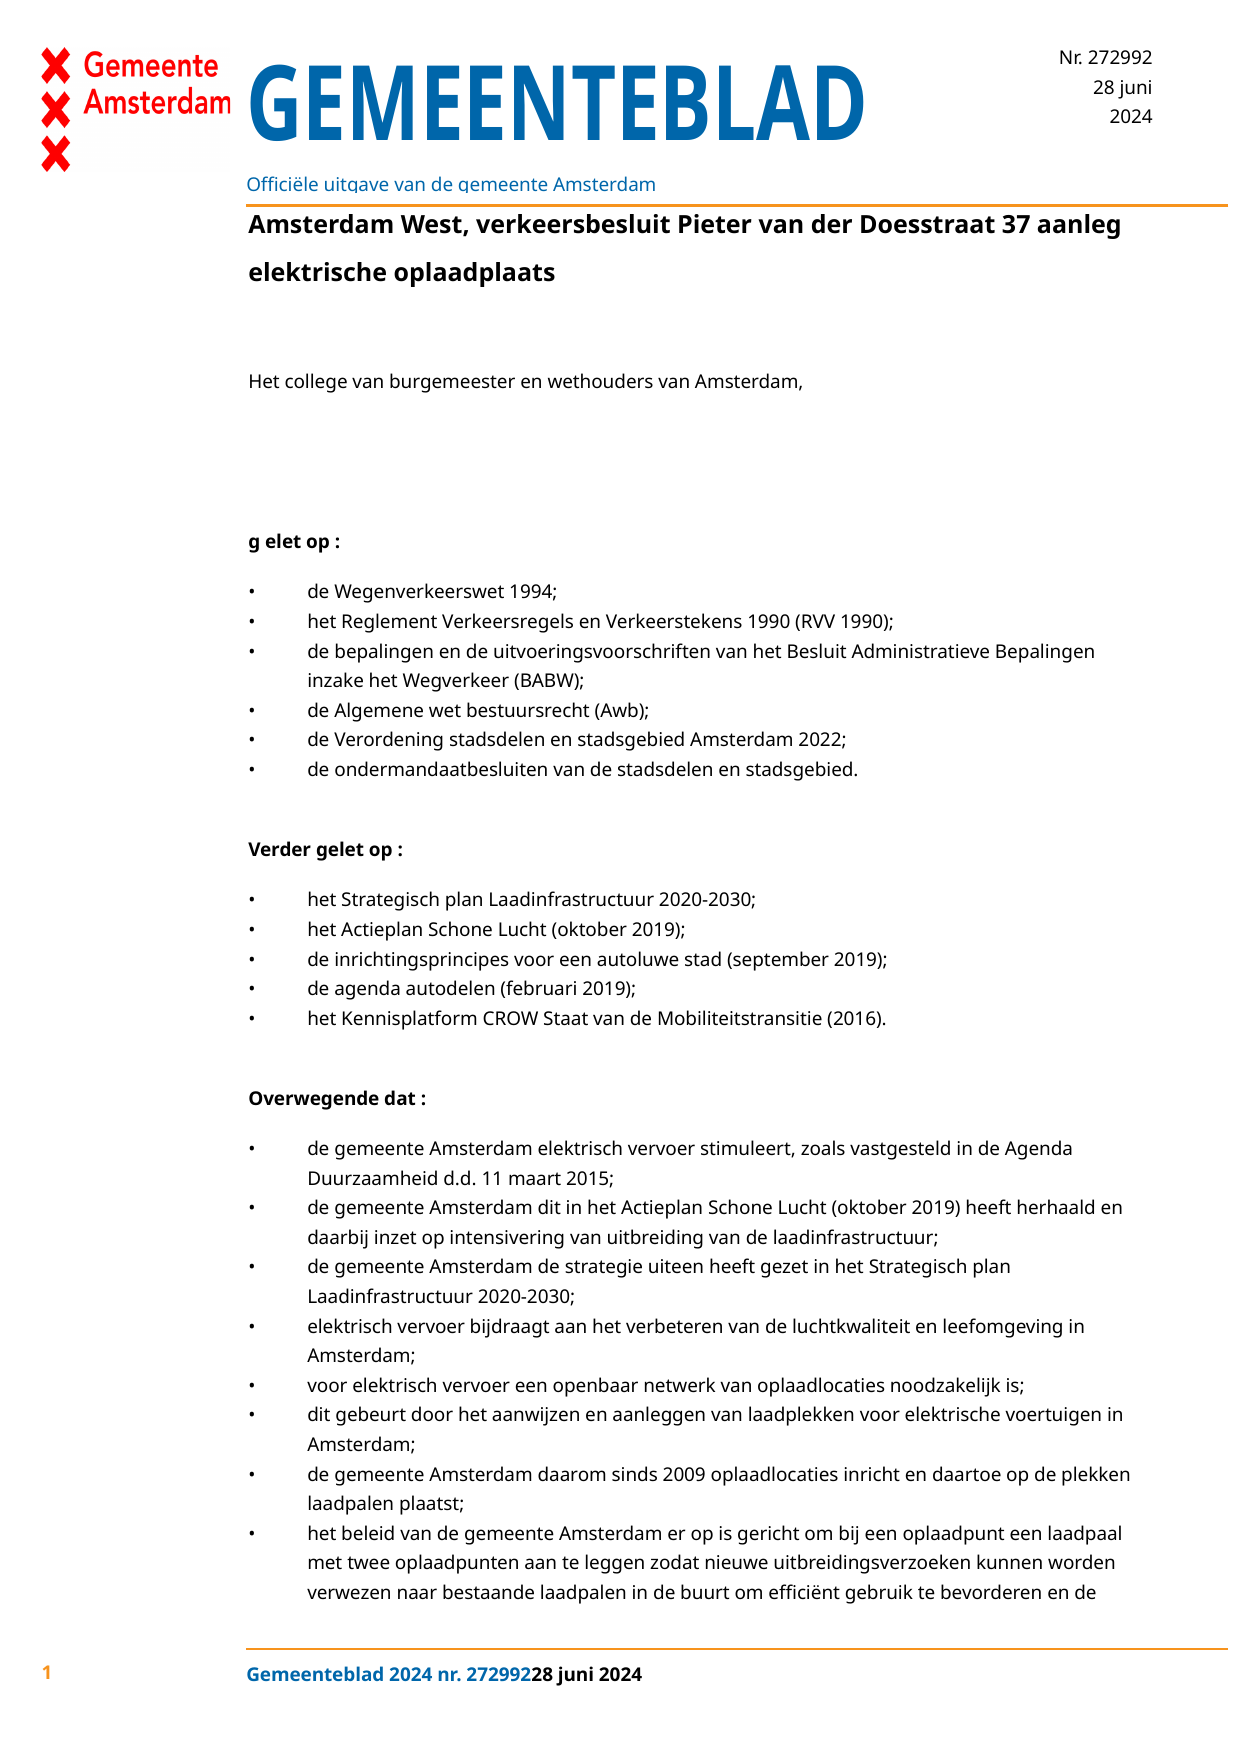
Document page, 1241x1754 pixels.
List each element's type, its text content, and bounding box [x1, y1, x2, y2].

list de gemeente Amsterdam dit in het Actieplan Schone Lucht (oktober 2019) heeft herhaald en daarbij inzet op intensivering van uitbreiding van de laadinfrastructuur; [248, 1194, 1152, 1250]
text Overwegende dat : [248, 1085, 1152, 1111]
list dit gebeurt door het aanwijzen en aanleggen van laadplekken voor elektrische voertuigen in Amsterdam; [248, 1402, 1152, 1457]
list het Actieplan Schone Lucht (oktober 2019); [248, 916, 1152, 942]
text Het college van burgemeester en wethouders van Amsterdam, [248, 368, 1152, 394]
list de gemeente Amsterdam elektrisch vervoer stimuleert, zoals vastgesteld in de Agenda Duurzaamheid d.d. 11 maart 2015; [248, 1135, 1152, 1191]
list voor elektrisch vervoer een openbaar netwerk van oplaadlocaties noodzakelijk is; [248, 1372, 1152, 1398]
list het beleid van de gemeente Amsterdam er op is gericht om bij een oplaadpunt een laadpaal met twee oplaadpunten aan te leggen zodat nieuwe uitbreidingsverzoeken kunnen worden verwezen naar bestaande laadpalen in de buurt om efficiënt gebruik te bevorderen en de [248, 1520, 1152, 1605]
text Amsterdam West, verkeersbesluit Pieter van der Doesstraat 37 aanleg elektrische oplaadplaats [248, 207, 1152, 288]
list de gemeente Amsterdam daarom sinds 2009 oplaadlocaties inricht en daartoe op de plekken laadpalen plaatst; [248, 1461, 1152, 1516]
picture [41, 47, 231, 172]
list het Strategisch plan Laadinfrastructuur 2020-2030; [248, 887, 1152, 912]
list de bepalingen en de uitvoeringsvoorschriften van het Besluit Administratieve Bepalingen inzake het Wegverkeer (BABW); [248, 638, 1152, 693]
list de Wegenverkeerswet 1994; [248, 579, 1152, 604]
list de Verordening stadsdelen en stadsgebied Amsterdam 2022; [248, 727, 1152, 752]
list de ondermandaatbesluiten van de stadsdelen en stadsgebied. [248, 756, 1152, 782]
list de agenda autodelen (februari 2019); [248, 975, 1152, 1001]
list de inrichtingsprincipes voor een autoluwe stad (september 2019); [248, 946, 1152, 971]
list de Algemene wet bestuursrecht (Awb); [248, 697, 1152, 723]
list de gemeente Amsterdam de strategie uiteen heeft gezet in het Strategisch plan Laadinfrastructuur 2020-2030; [248, 1254, 1152, 1309]
list het Kennisplatform CROW Staat van de Mobiliteitstransitie (2016). [248, 1005, 1152, 1031]
text Verder gelet op : [248, 836, 1152, 862]
list elektrisch vervoer bijdraagt aan het verbeteren van de luchtkwaliteit en leefomgeving in Amsterdam; [248, 1313, 1152, 1368]
list het Reglement Verkeersregels en Verkeerstekens 1990 (RVV 1990); [248, 608, 1152, 634]
text g elet op : [248, 528, 1152, 554]
